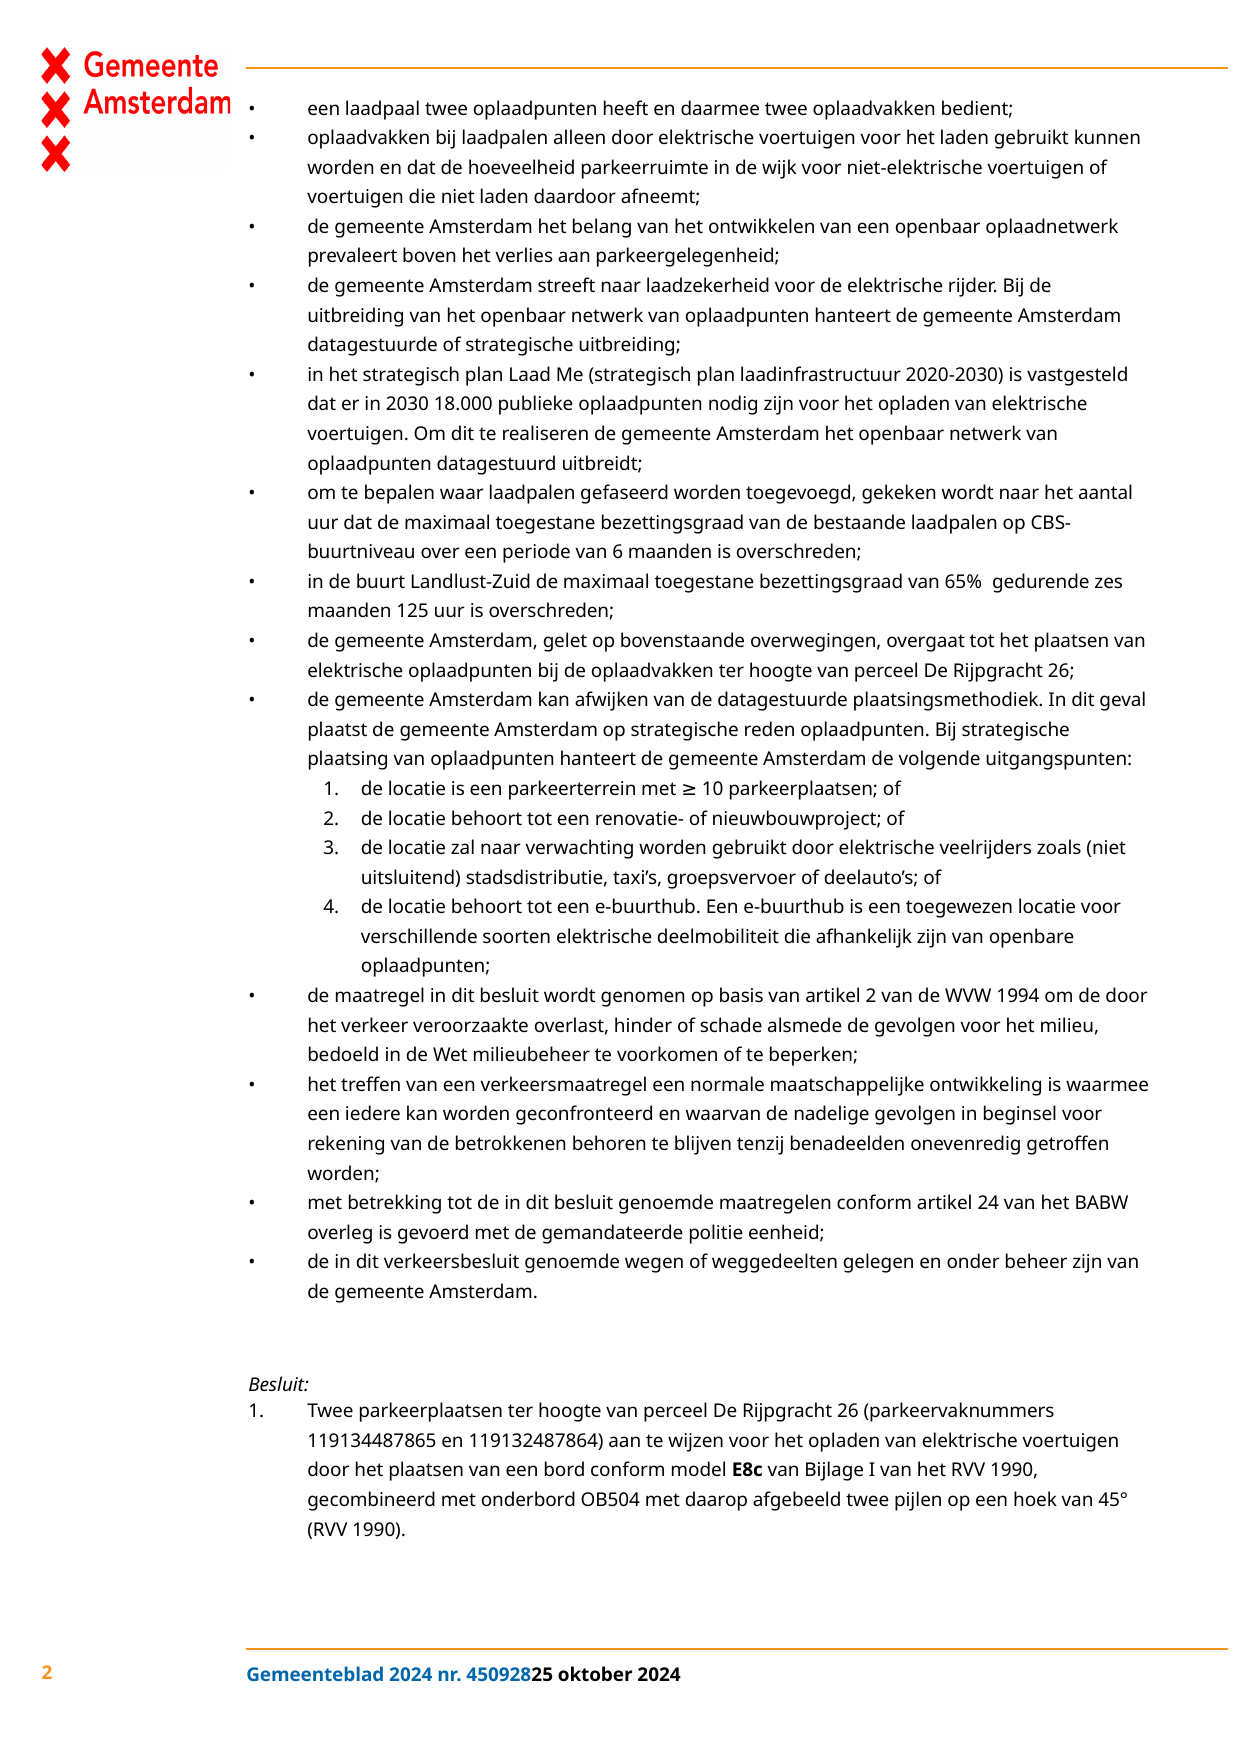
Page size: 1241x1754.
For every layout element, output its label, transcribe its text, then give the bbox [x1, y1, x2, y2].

list het treffen van een verkeersmaatregel een normale maatschappelijke ontwikkeling is waarmee een iedere kan worden geconfronteerd en waarvan de nadelige gevolgen in beginsel voor rekening van de betrokkenen behoren te blijven tenzij benadeelden onevenredig getroffen worden; [248, 1071, 1152, 1186]
list oplaadvakken bij laadpalen alleen door elektrische voertuigen voor het laden gebruikt kunnen worden en dat de hoeveelheid parkeerruimte in de wijk voor niet-elektrische voertuigen of voertuigen die niet laden daardoor afneemt; [248, 124, 1152, 209]
list Twee parkeerplaatsen ter hoogte van perceel De Rijpgracht 26 (parkeervaknummers 119134487865 en 119132487864) aan te wijzen voor het opladen van elektrische voertuigen door het plaatsen van een bord conform model E8c van Bijlage I van het RVV 1990, gecombineerd met onderbord OB504 met daarop afgebeeld twee pijlen op een hoek van 45° (RVV 1990). [248, 1397, 1152, 1541]
list in het strategisch plan Laad Me (strategisch plan laadinfrastructuur 2020-2030) is vastgesteld dat er in 2030 18.000 publieke oplaadpunten nodig zijn voor het opladen van elektrische voertuigen. Om dit te realiseren de gemeente Amsterdam het openbaar netwerk van oplaadpunten datagestuurd uitbreidt; [248, 361, 1152, 476]
list de gemeente Amsterdam, gelet op bovenstaande overwegingen, overgaat tot het plaatsen van elektrische oplaadpunten bij de oplaadvakken ter hoogte van perceel De Rijpgracht 26; [248, 627, 1152, 683]
list in de buurt Landlust-Zuid de maximaal toegestane bezettingsgraad van 65% gedurende zes maanden 125 uur is overschreden; [248, 568, 1152, 623]
list de maatregel in dit besluit wordt genomen op basis van artikel 2 van de WVW 1994 om de door het verkeer veroorzaakte overlast, hinder of schade alsmede de gevolgen voor het milieu, bedoeld in de Wet milieubeheer te voorkomen of te beperken; [248, 982, 1152, 1067]
list om te bepalen waar laadpalen gefaseerd worden toegevoegd, gekeken wordt naar het aantal uur dat de maximaal toegestane bezettingsgraad van de bestaande laadpalen op CBS-buurtniveau over een periode van 6 maanden is overschreden; [248, 479, 1152, 564]
text Besluit: [248, 1372, 1152, 1397]
list de gemeente Amsterdam kan afwijken van de datagestuurde plaatsingsmethodiek. In dit geval plaatst de gemeente Amsterdam op strategische reden oplaadpunten. Bij strategische plaatsing van oplaadpunten hanteert de gemeente Amsterdam de volgende uitgangspunten: [248, 686, 1152, 771]
picture [41, 47, 231, 172]
list de gemeente Amsterdam het belang van het ontwikkelen van een openbaar oplaadnetwerk prevaleert boven het verlies aan parkeergelegenheid; [248, 213, 1152, 268]
list de locatie behoort tot een renovatie- of nieuwbouwproject; of [323, 805, 1152, 831]
list de locatie behoort tot een e-buurthub. Een e-buurthub is een toegewezen locatie voor verschillende soorten elektrische deelmobiliteit die afhankelijk zijn van openbare oplaadpunten; [323, 893, 1152, 978]
list met betrekking tot de in dit besluit genoemde maatregelen conform artikel 24 van het BABW overleg is gevoerd met de gemandateerde politie eenheid; [248, 1189, 1152, 1245]
list de in dit verkeersbesluit genoemde wegen of weggedeelten gelegen en onder beheer zijn van de gemeente Amsterdam. [248, 1248, 1152, 1304]
list de gemeente Amsterdam streeft naar laadzekerheid voor de elektrische rijder. Bij de uitbreiding van het openbaar netwerk van oplaadpunten hanteert de gemeente Amsterdam datagestuurde of strategische uitbreiding; [248, 272, 1152, 357]
list de locatie is een parkeerterrein met ≥ 10 parkeerplaatsen; of [323, 775, 1152, 801]
list de locatie zal naar verwachting worden gebruikt door elektrische veelrijders zoals (niet uitsluitend) stadsdistributie, taxi’s, groepsvervoer of deelauto’s; of [323, 834, 1152, 890]
list een laadpaal twee oplaadpunten heeft en daarmee twee oplaadvakken bedient; [248, 95, 1152, 121]
